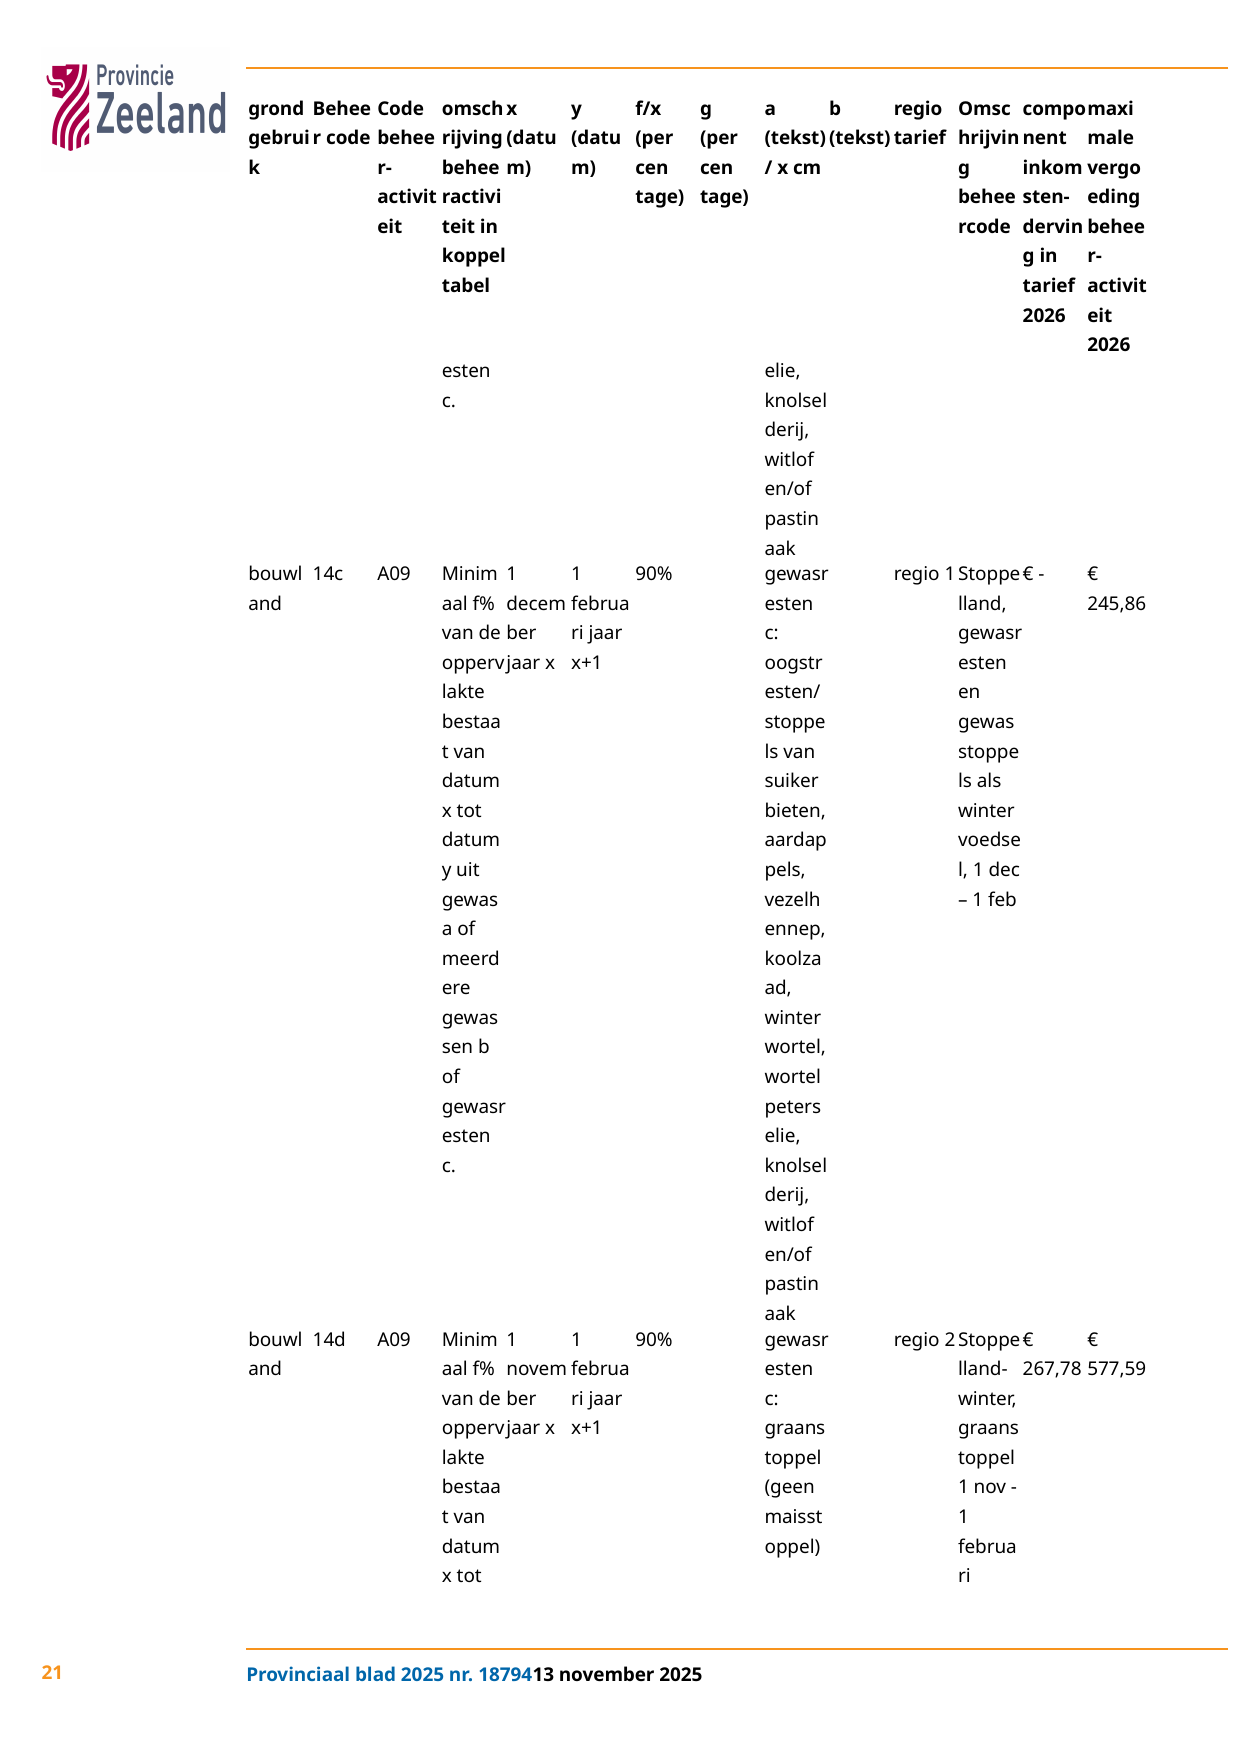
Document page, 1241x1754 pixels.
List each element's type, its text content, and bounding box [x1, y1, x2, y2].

table_cell [1023, 357, 1087, 560]
table_cell regio 2 [894, 1326, 958, 1588]
table_cell 90% [635, 1326, 700, 1588]
table_cell bouwland [248, 1326, 312, 1588]
table_cell [1087, 357, 1152, 560]
table_cell 14c [313, 560, 377, 1326]
table_cell [313, 357, 377, 560]
table_cell elie, knolselderij, witlof en/of pastinaak [764, 357, 829, 560]
table_header a (tekst) / x cm [764, 95, 829, 357]
table_header g (per cen tage) [700, 95, 764, 357]
table_header component inkomsten-derving in tarief 2026 [1023, 95, 1087, 357]
table_header Beheer code [313, 95, 377, 357]
table_cell Minimaal f% van de oppervlakte bestaat van datum x tot datum y uit gewas a of meerdere gewassen b of gewasresten c. [442, 560, 506, 1326]
table_cell 1 februari jaar x+1 [571, 560, 635, 1326]
table_cell Stoppelland-winter, graanstoppel 1 nov -1 februari [958, 1326, 1022, 1588]
table_cell [571, 357, 635, 560]
table_header grond gebruik [248, 95, 312, 357]
table_cell 1 februari jaar x+1 [571, 1326, 635, 1588]
table_cell regio 1 [894, 560, 958, 1326]
table_header maximale vergoeding beheer-activiteit 2026 [1087, 95, 1152, 357]
table_cell [506, 357, 571, 560]
table_cell € - [1023, 560, 1087, 1326]
table_header b (tekst) [829, 95, 893, 357]
picture [41, 47, 231, 172]
table_header y (datum) [571, 95, 635, 357]
table_header regio tarief [894, 95, 958, 357]
table_cell [700, 1326, 764, 1588]
table_header omschrijving beheeractiviteit in koppeltabel [442, 95, 506, 357]
table_cell [958, 357, 1022, 560]
table_cell bouwland [248, 560, 312, 1326]
table_header Omschrijving beheercode [958, 95, 1022, 357]
table_cell [829, 1326, 893, 1588]
table_cell 1 november jaar x [506, 1326, 571, 1588]
table_cell [700, 560, 764, 1326]
table_cell Minimaal f% van de oppervlakte bestaat van datum x tot [442, 1326, 506, 1588]
table_cell A09 [377, 560, 442, 1326]
table_header Code beheer-activiteit [377, 95, 442, 357]
table_cell € 245,86 [1087, 560, 1152, 1326]
table_cell € 577,59 [1087, 1326, 1152, 1588]
table_cell 14d [313, 1326, 377, 1588]
table_cell 90% [635, 560, 700, 1326]
table_cell [248, 357, 312, 560]
table_header f/x (per cen tage) [635, 95, 700, 357]
table_cell gewasresten c: graanstoppel (geen maisstoppel) [764, 1326, 829, 1588]
table_cell [700, 357, 764, 560]
table_cell Stoppelland, gewasresten en gewasstoppels als wintervoedsel, 1 dec – 1 feb [958, 560, 1022, 1326]
table_cell A09 [377, 1326, 442, 1588]
table_cell [635, 357, 700, 560]
table_cell [829, 357, 893, 560]
table_cell gewasresten c: oogstresten/stoppels van suikerbieten, aardappels, vezelhennep, koolzaad, winterwortel, wortelpeterselie, knolselderij, witlof en/of pastinaak [764, 560, 829, 1326]
table_cell [894, 357, 958, 560]
table_cell 1 december jaar x [506, 560, 571, 1326]
table_cell € 267,78 [1023, 1326, 1087, 1588]
table_cell esten c. [442, 357, 506, 560]
table_cell [829, 560, 893, 1326]
table_cell [377, 357, 442, 560]
table_header x (datum) [506, 95, 571, 357]
